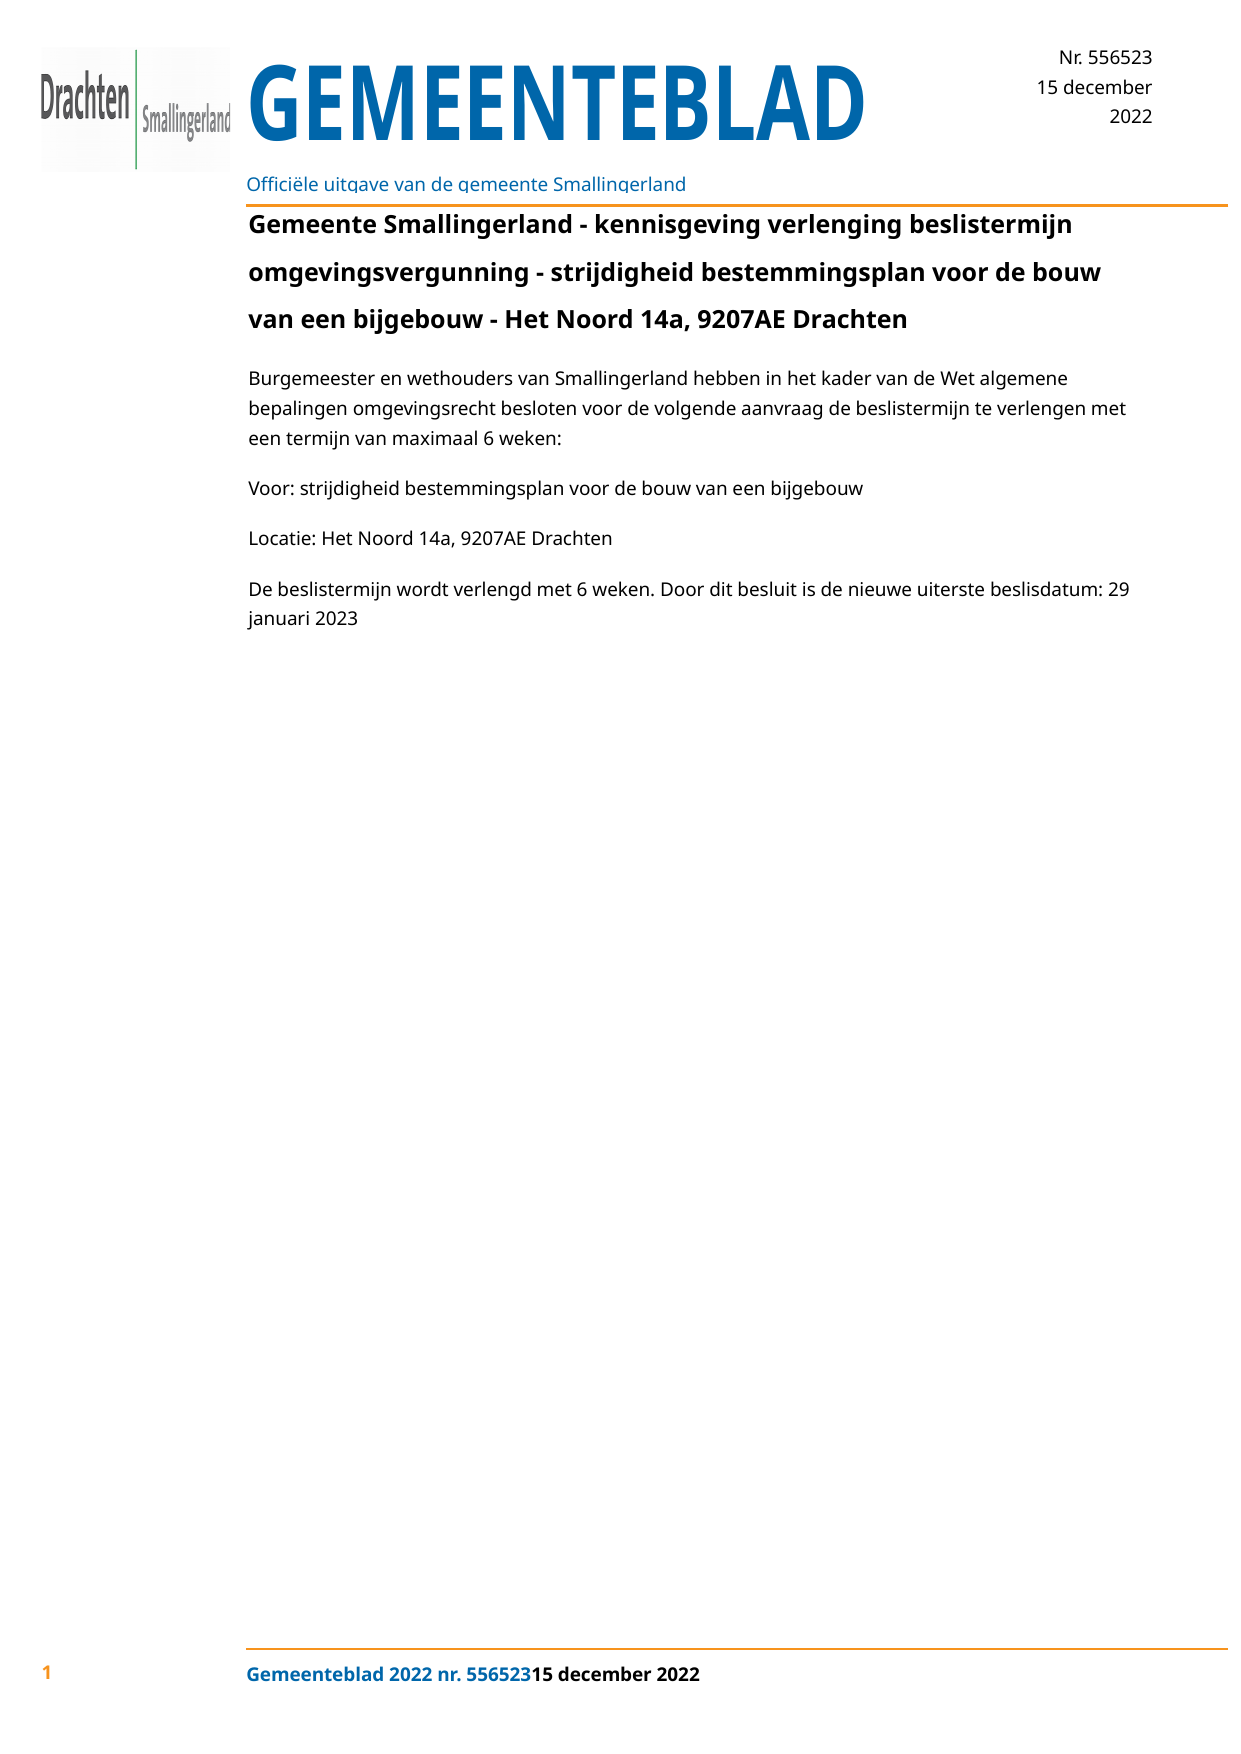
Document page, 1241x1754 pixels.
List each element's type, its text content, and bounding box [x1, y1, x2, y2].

text Burgemeester en wethouders van Smallingerland hebben in het kader van de Wet algemene bepalingen omgevingsrecht besloten voor de volgende aanvraag de beslistermijn te verlengen met een termijn van maximaal 6 weken: [248, 366, 1152, 450]
picture [41, 47, 231, 172]
text De beslistermijn wordt verlengd met 6 weken. Door dit besluit is de nieuwe uiterste beslisdatum: 29 januari 2023 [248, 576, 1152, 631]
text Gemeente Smallingerland - kennisgeving verlenging beslistermijn omgevingsvergunning - strijdigheid bestemmingsplan voor de bouw van een bijgebouw - Het Noord 14a, 9207AE Drachten [248, 207, 1152, 336]
text Locatie: Het Noord 14a, 9207AE Drachten [248, 526, 1152, 551]
text Voor: strijdigheid bestemmingsplan voor de bouw van een bijgebouw [248, 475, 1152, 501]
